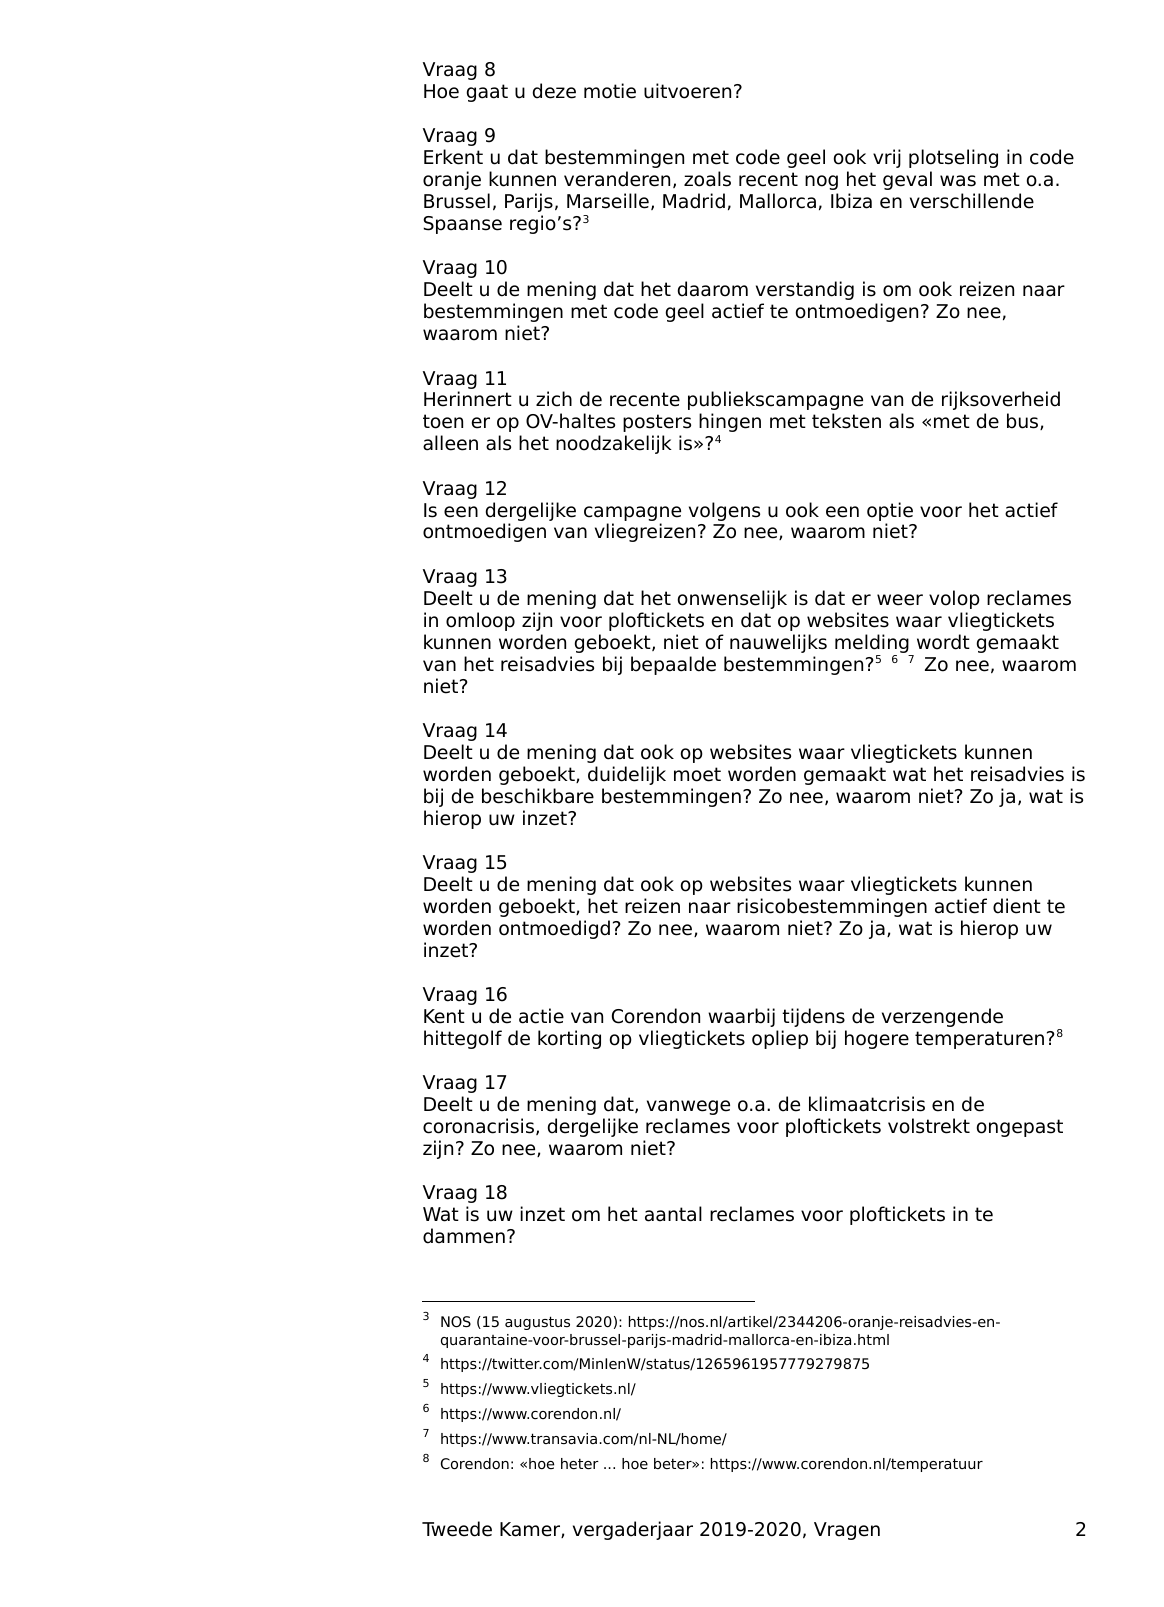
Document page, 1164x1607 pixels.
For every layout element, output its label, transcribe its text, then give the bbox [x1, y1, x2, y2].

text Deelt u de mening dat het onwenselijk is dat er weer volop reclames in omloop zijn voor ploftickets en dat op websites waar vliegtickets kunnen worden geboekt, niet of nauwelijks melding wordt gemaakt van het reisadvies bij bepaalde bestemmingen? Zo nee, waarom niet? [422, 588, 1087, 697]
text Wat is uw inzet om het aantal reclames voor ploftickets in te dammen? [422, 1204, 1087, 1248]
text Hoe gaat u deze motie uitvoeren? [422, 81, 1087, 103]
text Vraag 17 [422, 1072, 1087, 1094]
text Deelt u de mening dat ook op websites waar vliegtickets kunnen worden geboekt, duidelijk moet worden gemaakt wat het reisadvies is bij de beschikbare bestemmingen? Zo nee, waarom niet? Zo ja, wat is hierop uw inzet? [422, 742, 1087, 829]
text Vraag 18 [422, 1182, 1087, 1204]
text Vraag 9 [422, 125, 1087, 147]
text Deelt u de mening dat, vanwege o.a. de klimaatcrisis en de coronacrisis, dergelijke reclames voor ploftickets volstrekt ongepast zijn? Zo nee, waarom niet? [422, 1094, 1087, 1160]
text Kent u de actie van Corendon waarbij tijdens de verzengende hittegolf de korting op vliegtickets opliep bij hogere temperaturen? [422, 1006, 1087, 1050]
text Vraag 16 [422, 984, 1087, 1006]
text Vraag 10 [422, 257, 1087, 279]
text Vraag 8 [422, 59, 1087, 81]
text NOS (15 augustus 2020): https://nos.nl/artikel/2344206-oranje-reisadvies-en-quarantaine-voor-brussel-parijs-madrid-mallorca-en-ibiza.html [422, 1310, 1087, 1349]
text Deelt u de mening dat het daarom verstandig is om ook reizen naar bestemmingen met code geel actief te ontmoedigen? Zo nee, waarom niet? [422, 279, 1087, 345]
text Herinnert u zich de recente publiekscampagne van de rijksoverheid toen er op OV-haltes posters hingen met teksten als «met de bus, alleen als het noodzakelijk is»? [422, 389, 1087, 455]
text https://www.corendon.nl/ [422, 1402, 1087, 1424]
text Vraag 11 [422, 367, 1087, 389]
text Erkent u dat bestemmingen met code geel ook vrij plotseling in code oranje kunnen veranderen, zoals recent nog het geval was met o.a. Brussel, Parijs, Marseille, Madrid, Mallorca, Ibiza en verschillende Spaanse regio’s? [422, 147, 1087, 235]
text Vraag 14 [422, 720, 1087, 742]
text Is een dergelijke campagne volgens u ook een optie voor het actief ontmoedigen van vliegreizen? Zo nee, waarom niet? [422, 499, 1087, 543]
text Vraag 13 [422, 566, 1087, 588]
text https://www.vliegtickets.nl/ [422, 1377, 1087, 1399]
text Deelt u de mening dat ook op websites waar vliegtickets kunnen worden geboekt, het reizen naar risicobestemmingen actief dient te worden ontmoedigd? Zo nee, waarom niet? Zo ja, wat is hierop uw inzet? [422, 874, 1087, 962]
text Corendon: «hoe heter ... hoe beter»: https://www.corendon.nl/temperatuur [422, 1452, 1087, 1474]
text https://twitter.com/MinIenW/status/1265961957779279875 [422, 1352, 1087, 1374]
text https://www.transavia.com/nl-NL/home/ [422, 1427, 1087, 1449]
text Vraag 12 [422, 477, 1087, 499]
text Vraag 15 [422, 852, 1087, 874]
